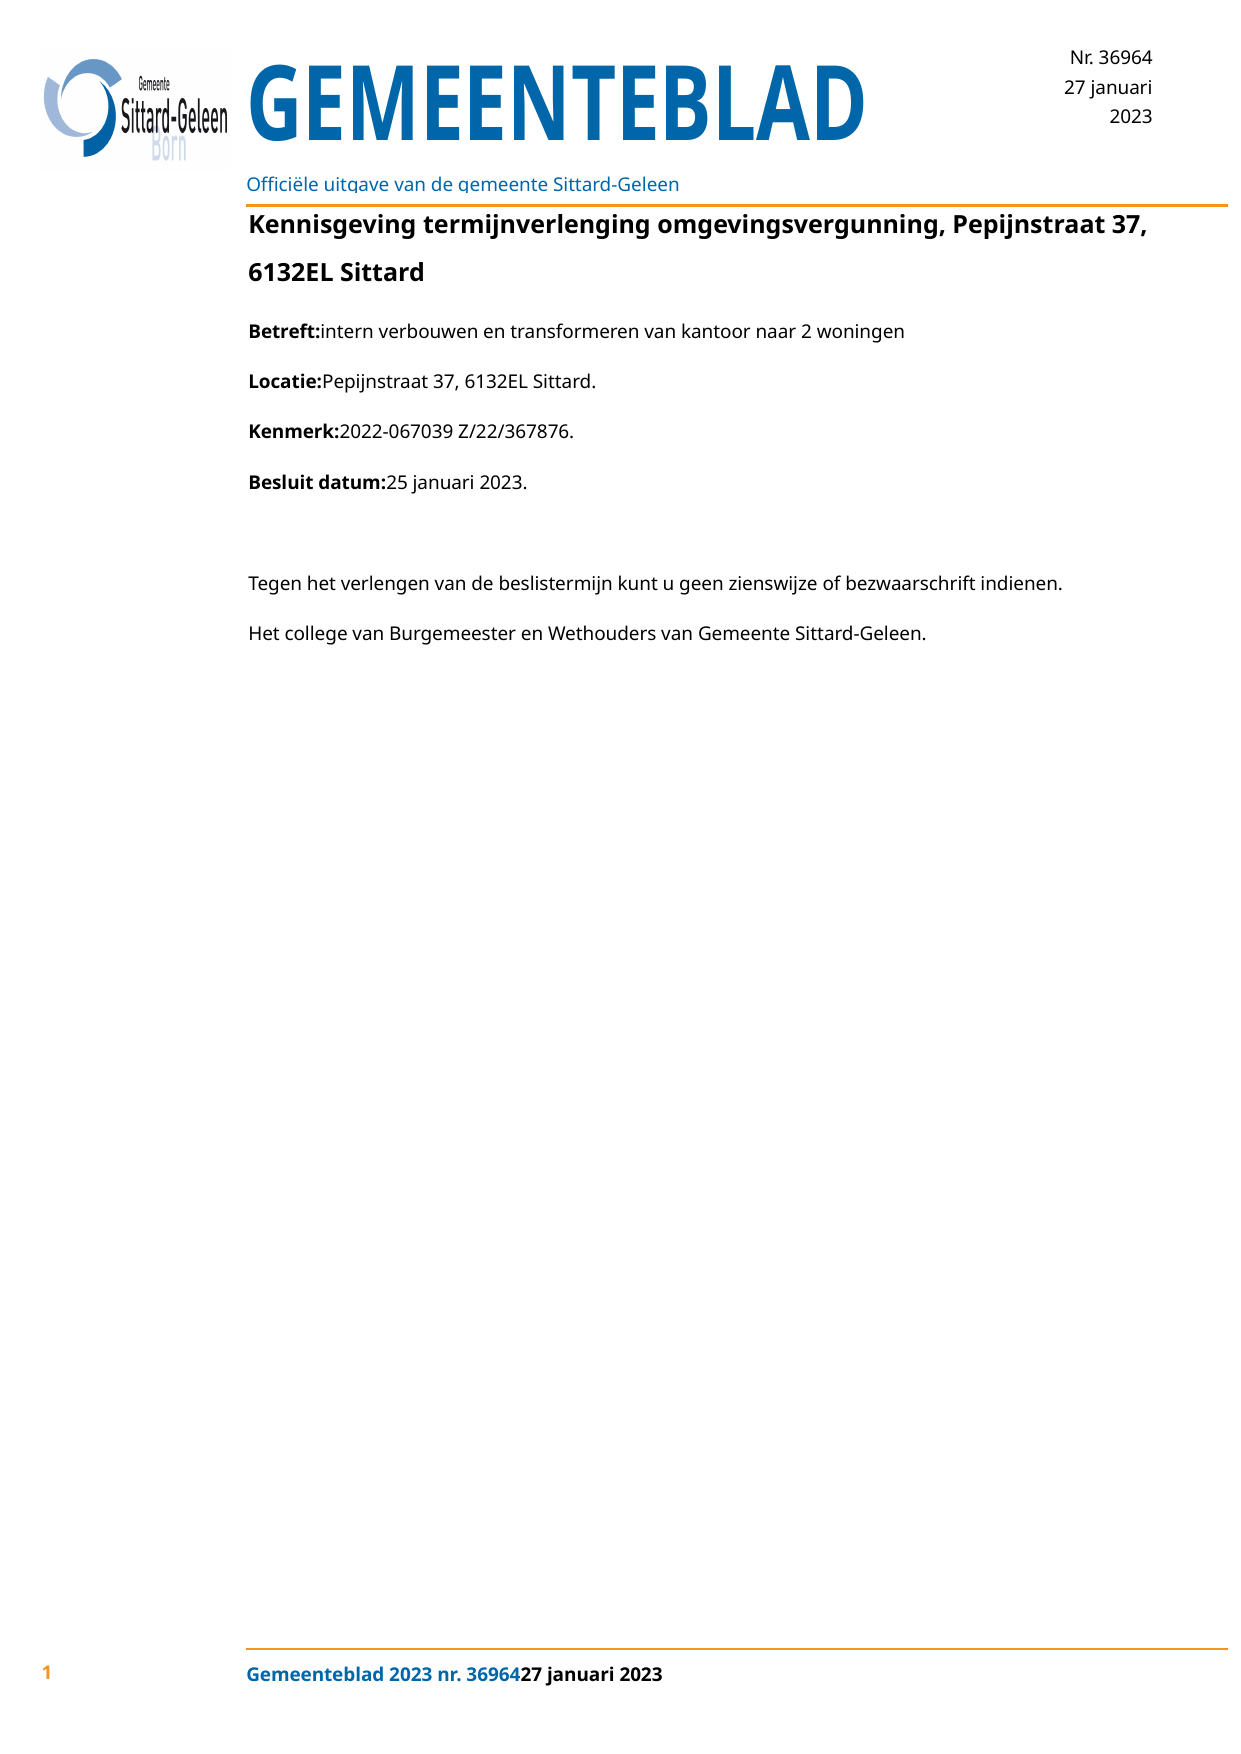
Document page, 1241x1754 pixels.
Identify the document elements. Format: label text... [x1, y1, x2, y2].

text Betreft:intern verbouwen en transformeren van kantoor naar 2 woningen [248, 318, 1152, 344]
text Het college van Burgemeester en Wethouders van Gemeente Sittard-Geleen. [248, 620, 1152, 646]
text Tegen het verlengen van de beslistermijn kunt u geen zienswijze of bezwaarschrift indienen. [248, 570, 1152, 596]
text Locatie:Pepijnstraat 37, 6132EL Sittard. [248, 368, 1152, 394]
text Besluit datum:25 januari 2023. [248, 469, 1152, 495]
text Kennisgeving termijnverlenging omgevingsvergunning, Pepijnstraat 37, 6132EL Sittard [248, 207, 1152, 288]
text Kenmerk:2022-067039 Z/22/367876. [248, 419, 1152, 444]
picture [41, 47, 231, 172]
